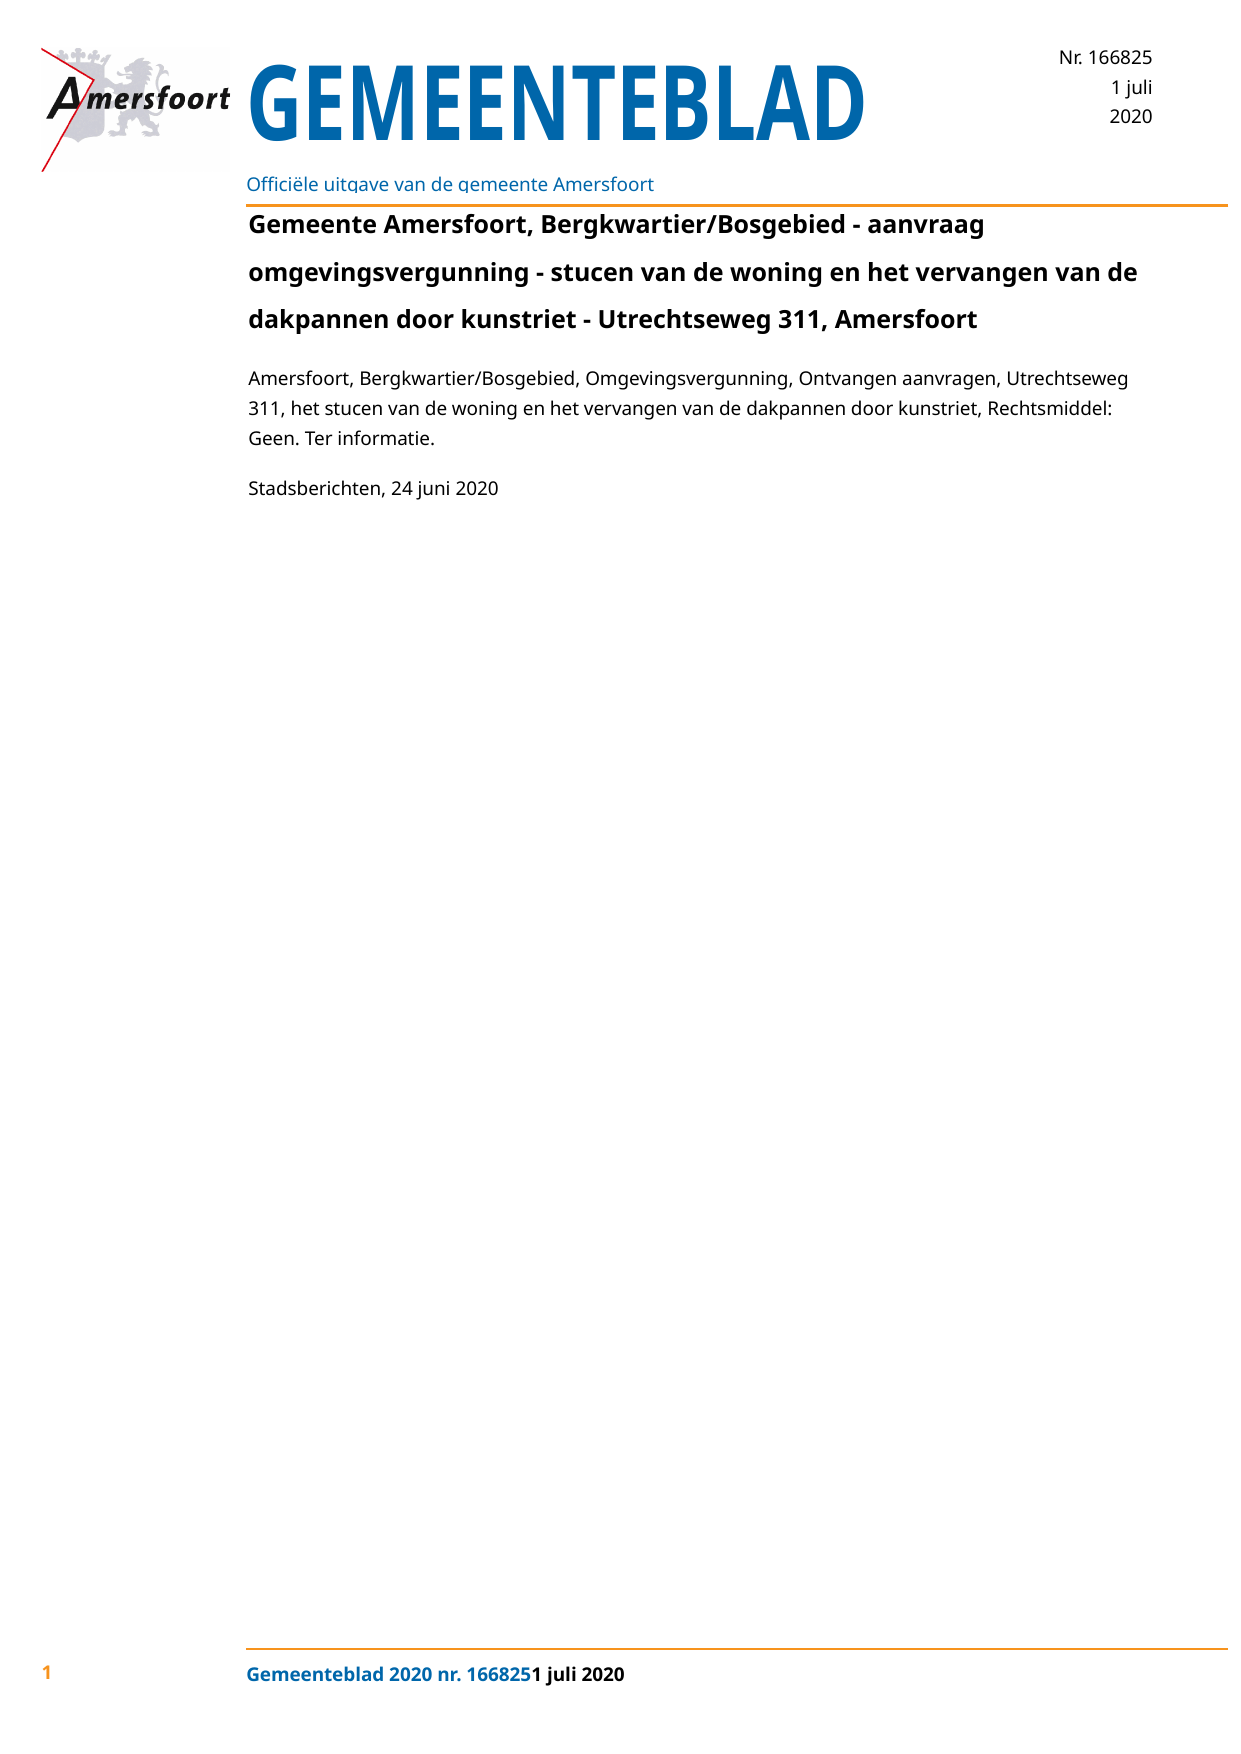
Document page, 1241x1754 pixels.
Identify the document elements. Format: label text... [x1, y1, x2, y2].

text Stadsberichten, 24 juni 2020 [248, 475, 1152, 501]
picture [41, 47, 231, 172]
text Amersfoort, Bergkwartier/Bosgebied, Omgevingsvergunning, Ontvangen aanvragen, Utrechtseweg 311, het stucen van de woning en het vervangen van de dakpannen door kunstriet, Rechtsmiddel: Geen. Ter informatie. [248, 366, 1152, 450]
text Gemeente Amersfoort, Bergkwartier/Bosgebied - aanvraag omgevingsvergunning - stucen van de woning en het vervangen van de dakpannen door kunstriet - Utrechtseweg 311, Amersfoort [248, 207, 1152, 336]
